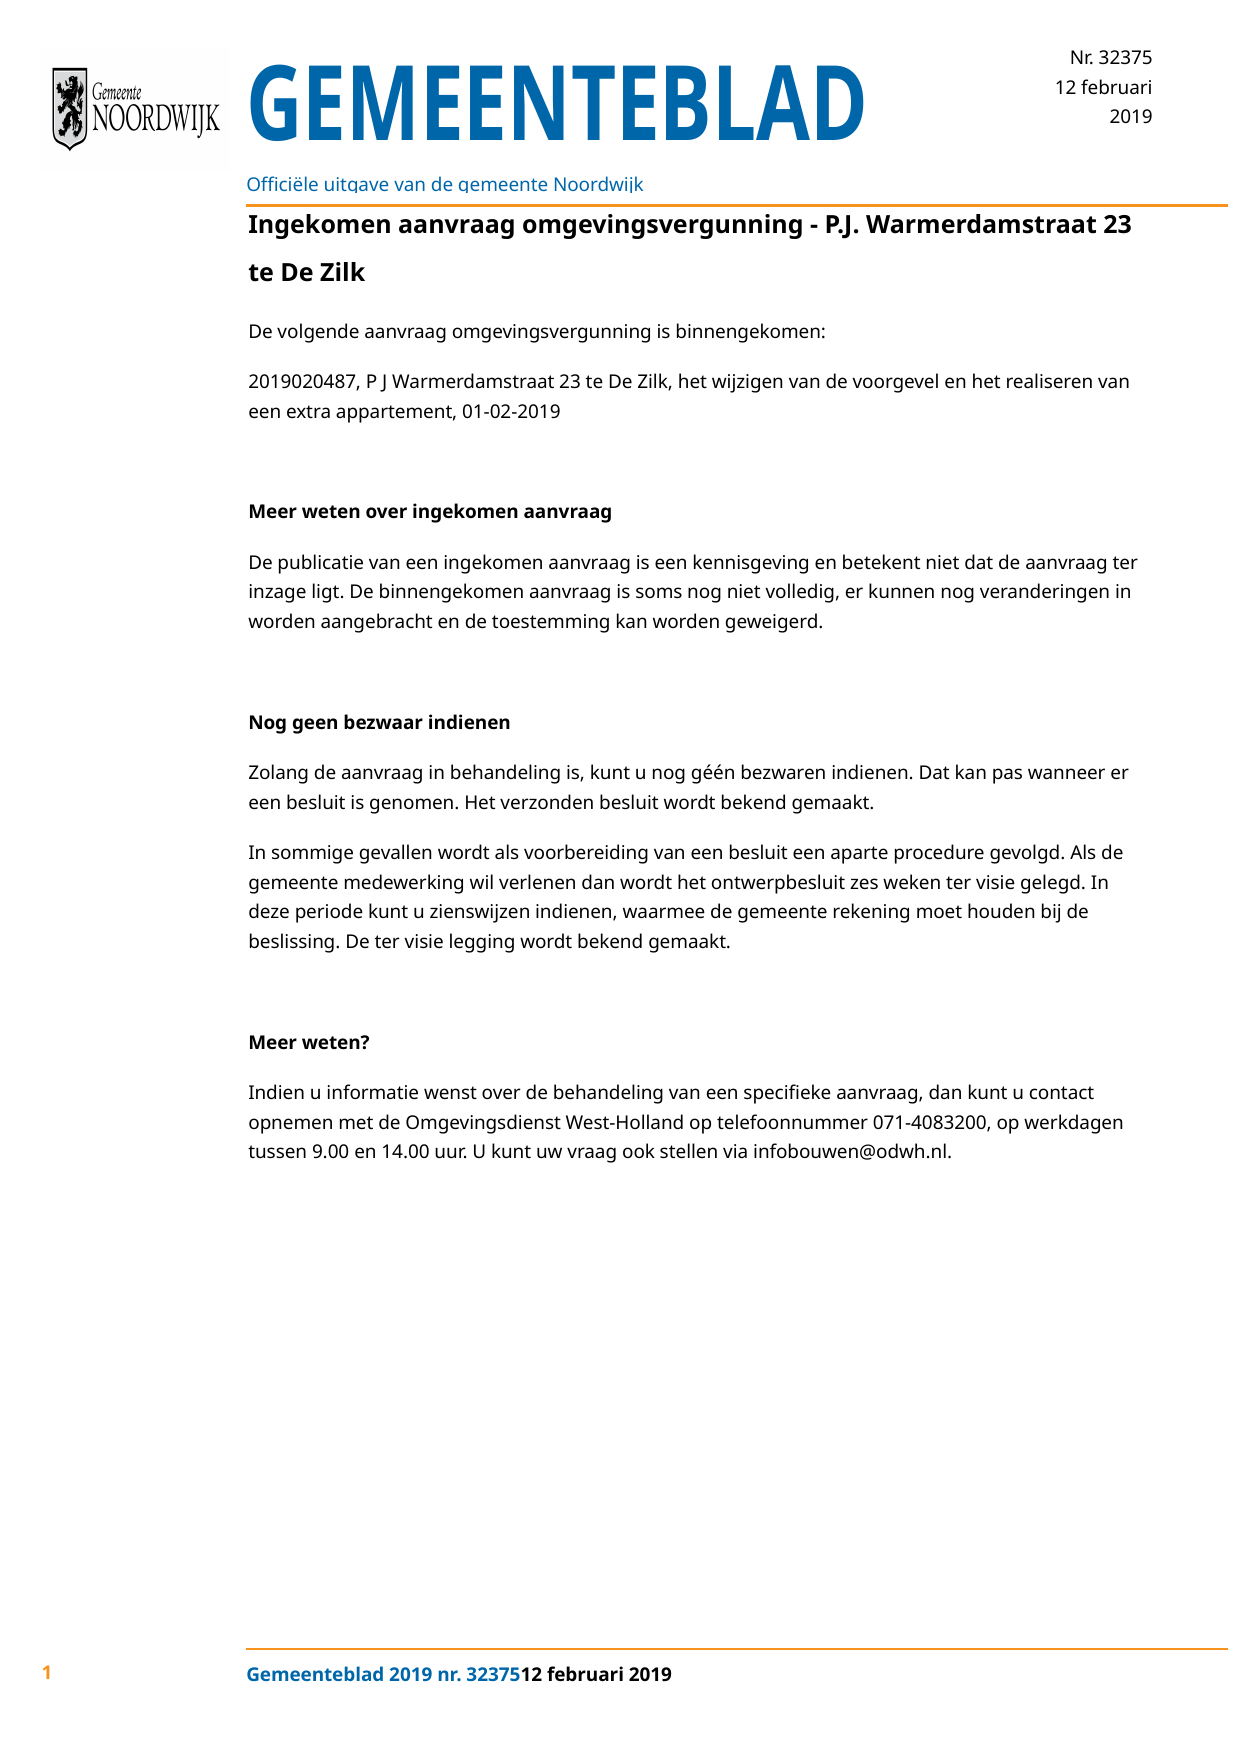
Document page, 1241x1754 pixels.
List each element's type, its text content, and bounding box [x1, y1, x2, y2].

text In sommige gevallen wordt als voorbereiding van een besluit een aparte procedure gevolgd. Als de gemeente medewerking wil verlenen dan wordt het ontwerpbesluit zes weken ter visie gelegd. In deze periode kunt u zienswijzen indienen, waarmee de gemeente rekening moet houden bij de beslissing. De ter visie legging wordt bekend gemaakt. [248, 839, 1152, 954]
picture [41, 47, 231, 172]
text Ingekomen aanvraag omgevingsvergunning - P.J. Warmerdamstraat 23 te De Zilk [248, 207, 1152, 288]
text De publicatie van een ingekomen aanvraag is een kennisgeving en betekent niet dat de aanvraag ter inzage ligt. De binnengekomen aanvraag is soms nog niet volledig, er kunnen nog veranderingen in worden aangebracht en de toestemming kan worden geweigerd. [248, 549, 1152, 634]
text De volgende aanvraag omgevingsvergunning is binnengekomen: [248, 318, 1152, 344]
text Indien u informatie wenst over de behandeling van een specifieke aanvraag, dan kunt u contact opnemen met de Omgevingsdienst West-Holland op telefoonnummer 071-4083200, op werkdagen tussen 9.00 en 14.00 uur. U kunt uw vraag ook stellen via infobouwen@odwh.nl. [248, 1079, 1152, 1164]
text Zolang de aanvraag in behandeling is, kunt u nog géén bezwaren indienen. Dat kan pas wanneer er een besluit is genomen. Het verzonden besluit wordt bekend gemaakt. [248, 759, 1152, 815]
text Meer weten? [248, 1029, 1152, 1055]
text Meer weten over ingekomen aanvraag [248, 499, 1152, 524]
text 2019020487, P J Warmerdamstraat 23 te De Zilk, het wijzigen van de voorgevel en het realiseren van een extra appartement, 01-02-2019 [248, 368, 1152, 424]
text Nog geen bezwaar indienen [248, 709, 1152, 735]
